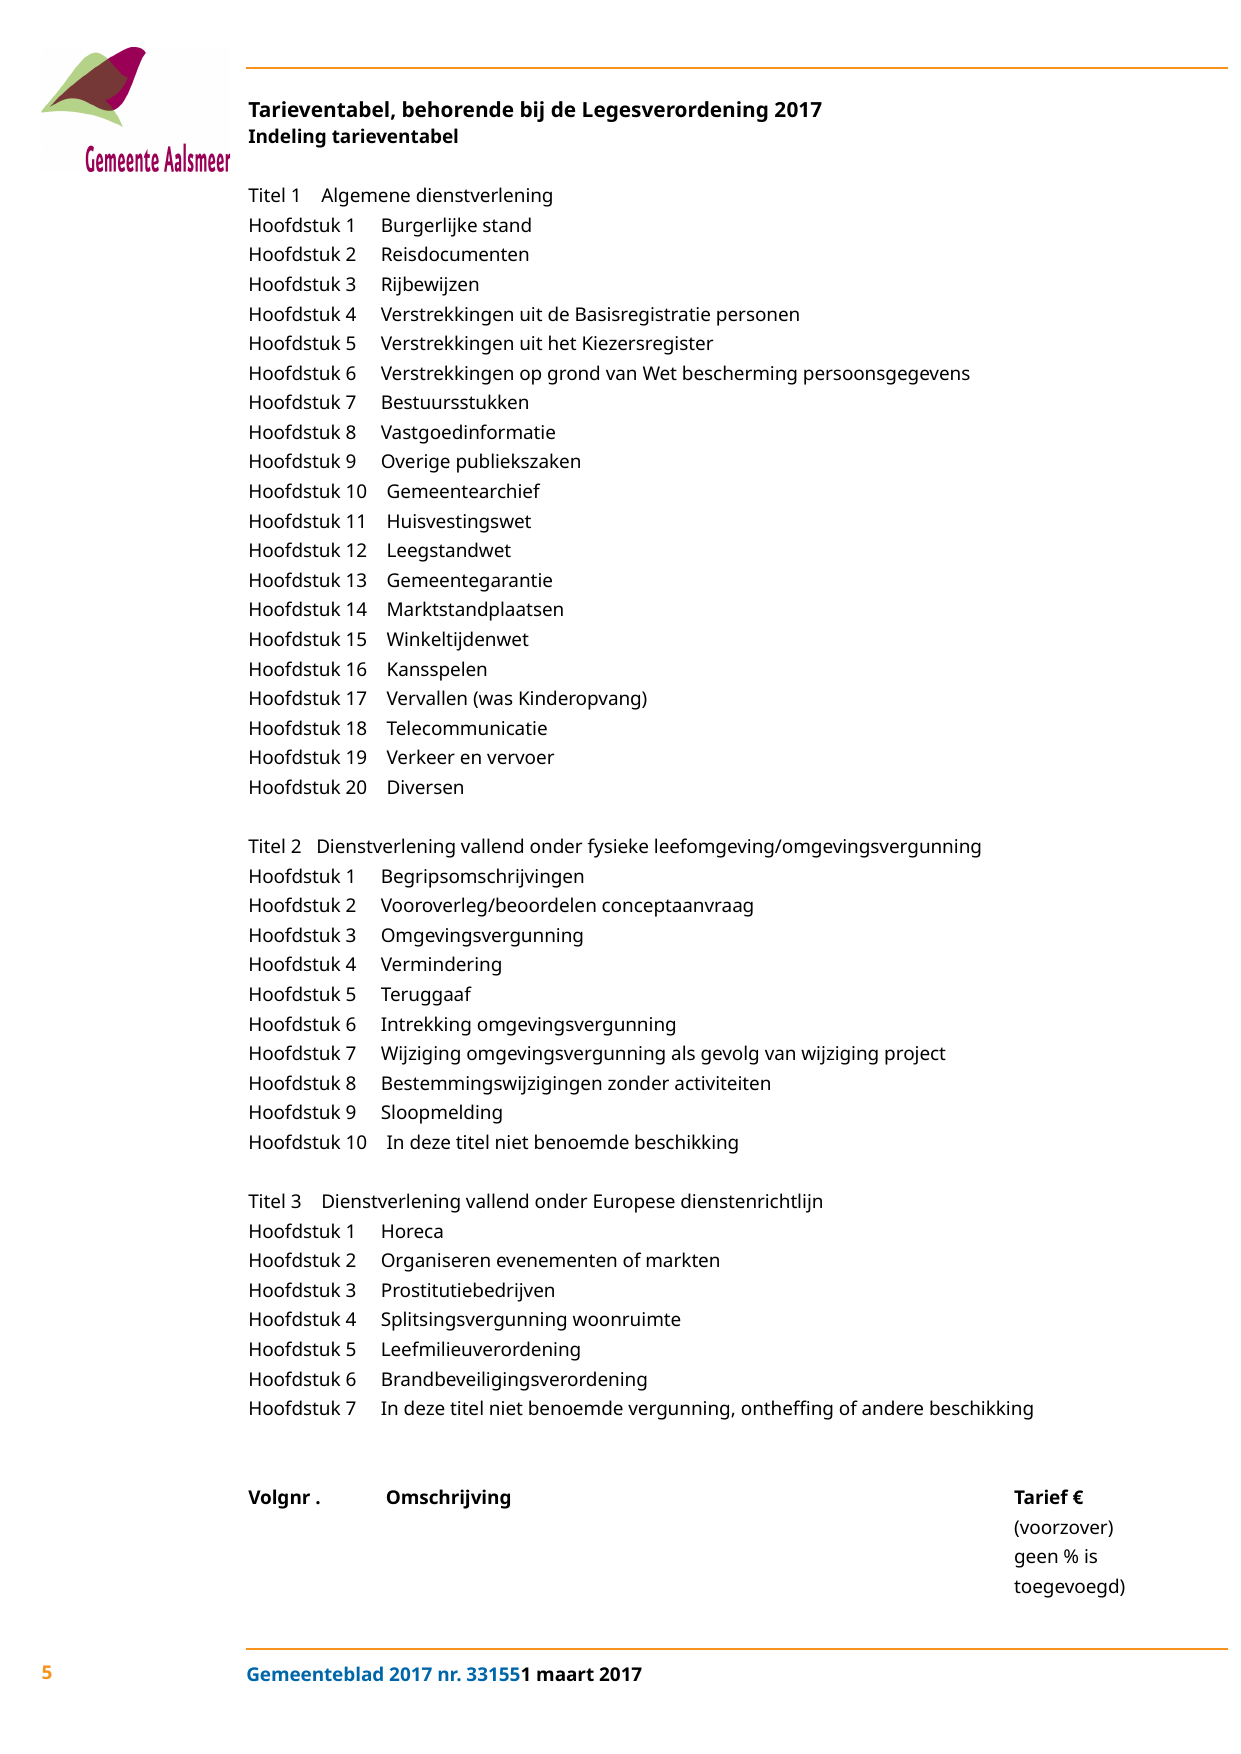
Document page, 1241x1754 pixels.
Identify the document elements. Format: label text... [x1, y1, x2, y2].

text Hoofdstuk 19 Verkeer en vervoer [248, 744, 1152, 770]
text Hoofdstuk 5 Verstrekkingen uit het Kiezersregister [248, 330, 1152, 356]
table_header Omschrijving [386, 1484, 1014, 1599]
text Tarieventabel, behorende bij de Legesverordening 2017 [248, 95, 1152, 123]
text Titel 3 Dienstverlening vallend onder Europese dienstenrichtlijn [248, 1188, 1152, 1214]
text Hoofdstuk 8 Bestemmingswijzigingen zonder activiteiten [248, 1070, 1152, 1096]
text Hoofdstuk 10 In deze titel niet benoemde beschikking [248, 1129, 1152, 1155]
text Hoofdstuk 8 Vastgoedinformatie [248, 419, 1152, 445]
text Hoofdstuk 6 Intrekking omgevingsvergunning [248, 1011, 1152, 1037]
text Hoofdstuk 2 Reisdocumenten [248, 242, 1152, 267]
text Hoofdstuk 7 In deze titel niet benoemde vergunning, ontheffing of andere beschikking [248, 1395, 1152, 1421]
text Hoofdstuk 15 Winkeltijdenwet [248, 626, 1152, 652]
text Hoofdstuk 1 Begripsomschrijvingen [248, 863, 1152, 889]
text Hoofdstuk 14 Marktstandplaatsen [248, 597, 1152, 622]
text Hoofdstuk 5 Teruggaaf [248, 981, 1152, 1007]
text Hoofdstuk 1 Horeca [248, 1218, 1152, 1244]
table_header Tarief € (voorzover) geen % is toegevoegd) [1014, 1484, 1152, 1599]
text Indeling tarieventabel [248, 123, 1152, 149]
text Hoofdstuk 1 Burgerlijke stand [248, 212, 1152, 238]
text Hoofdstuk 13 Gemeentegarantie [248, 567, 1152, 593]
table_header Volgnr . [248, 1484, 386, 1599]
text Hoofdstuk 7 Wijziging omgevingsvergunning als gevolg van wijziging project [248, 1040, 1152, 1066]
text Hoofdstuk 9 Sloopmelding [248, 1099, 1152, 1125]
text Hoofdstuk 3 Rijbewijzen [248, 271, 1152, 297]
text Hoofdstuk 9 Overige publiekszaken [248, 449, 1152, 474]
text Hoofdstuk 6 Brandbeveiligingsverordening [248, 1366, 1152, 1392]
text Titel 1 Algemene dienstverlening [248, 182, 1152, 208]
text Hoofdstuk 4 Splitsingsvergunning woonruimte [248, 1307, 1152, 1332]
text Hoofdstuk 3 Omgevingsvergunning [248, 922, 1152, 948]
text Hoofdstuk 3 Prostitutiebedrijven [248, 1277, 1152, 1303]
text Hoofdstuk 6 Verstrekkingen op grond van Wet bescherming persoonsgegevens [248, 360, 1152, 386]
text Hoofdstuk 2 Vooroverleg/beoordelen conceptaanvraag [248, 892, 1152, 918]
text Hoofdstuk 11 Huisvestingswet [248, 508, 1152, 534]
picture [41, 47, 231, 172]
text Hoofdstuk 20 Diversen [248, 774, 1152, 800]
text Hoofdstuk 5 Leefmilieuverordening [248, 1336, 1152, 1362]
text Hoofdstuk 7 Bestuursstukken [248, 389, 1152, 415]
text Hoofdstuk 17 Vervallen (was Kinderopvang) [248, 685, 1152, 711]
text Hoofdstuk 4 Vermindering [248, 952, 1152, 977]
text Hoofdstuk 2 Organiseren evenementen of markten [248, 1247, 1152, 1273]
text Hoofdstuk 10 Gemeentearchief [248, 478, 1152, 504]
text Hoofdstuk 18 Telecommunicatie [248, 715, 1152, 741]
text Titel 2 Dienstverlening vallend onder fysieke leefomgeving/omgevingsvergunning [248, 833, 1152, 859]
text Hoofdstuk 4 Verstrekkingen uit de Basisregistratie personen [248, 301, 1152, 327]
text Hoofdstuk 12 Leegstandwet [248, 537, 1152, 563]
text Hoofdstuk 16 Kansspelen [248, 656, 1152, 682]
